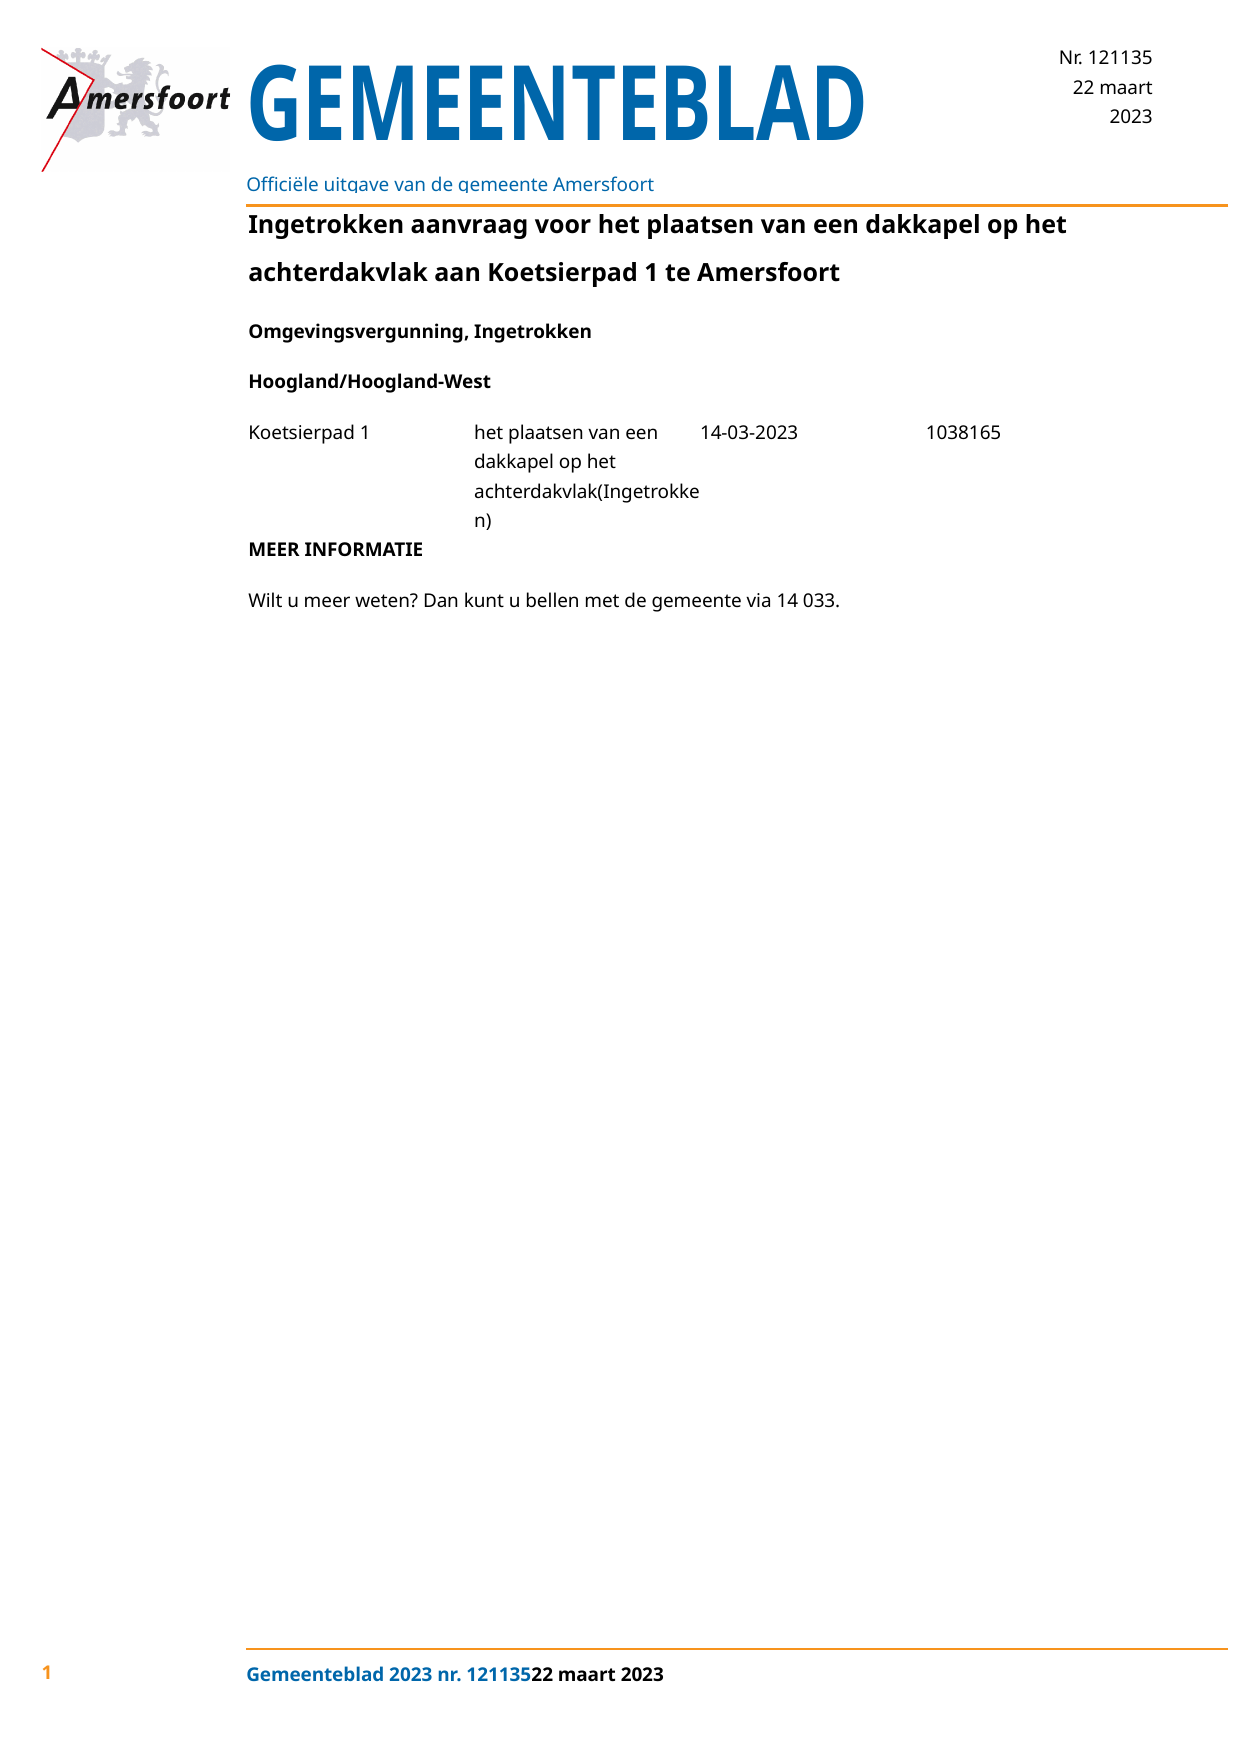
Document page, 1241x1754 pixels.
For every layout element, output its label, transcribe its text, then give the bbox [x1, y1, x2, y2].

text Omgevingsvergunning, Ingetrokken [248, 318, 1152, 344]
table_header 14-03-2023 [700, 419, 926, 533]
table_header 1038165 [926, 419, 1152, 533]
table_header het plaatsen van een dakkapel op het achterdakvlak(Ingetrokken) [474, 419, 700, 533]
text Hoogland/Hoogland-West [248, 368, 1152, 394]
text Wilt u meer weten? Dan kunt u bellen met de gemeente via 14 033. [248, 587, 1152, 613]
picture [41, 47, 231, 172]
text MEER INFORMATIE [248, 537, 1152, 562]
table_header Koetsierpad 1 [248, 419, 474, 533]
text Ingetrokken aanvraag voor het plaatsen van een dakkapel op het achterdakvlak aan Koetsierpad 1 te Amersfoort [248, 207, 1152, 288]
